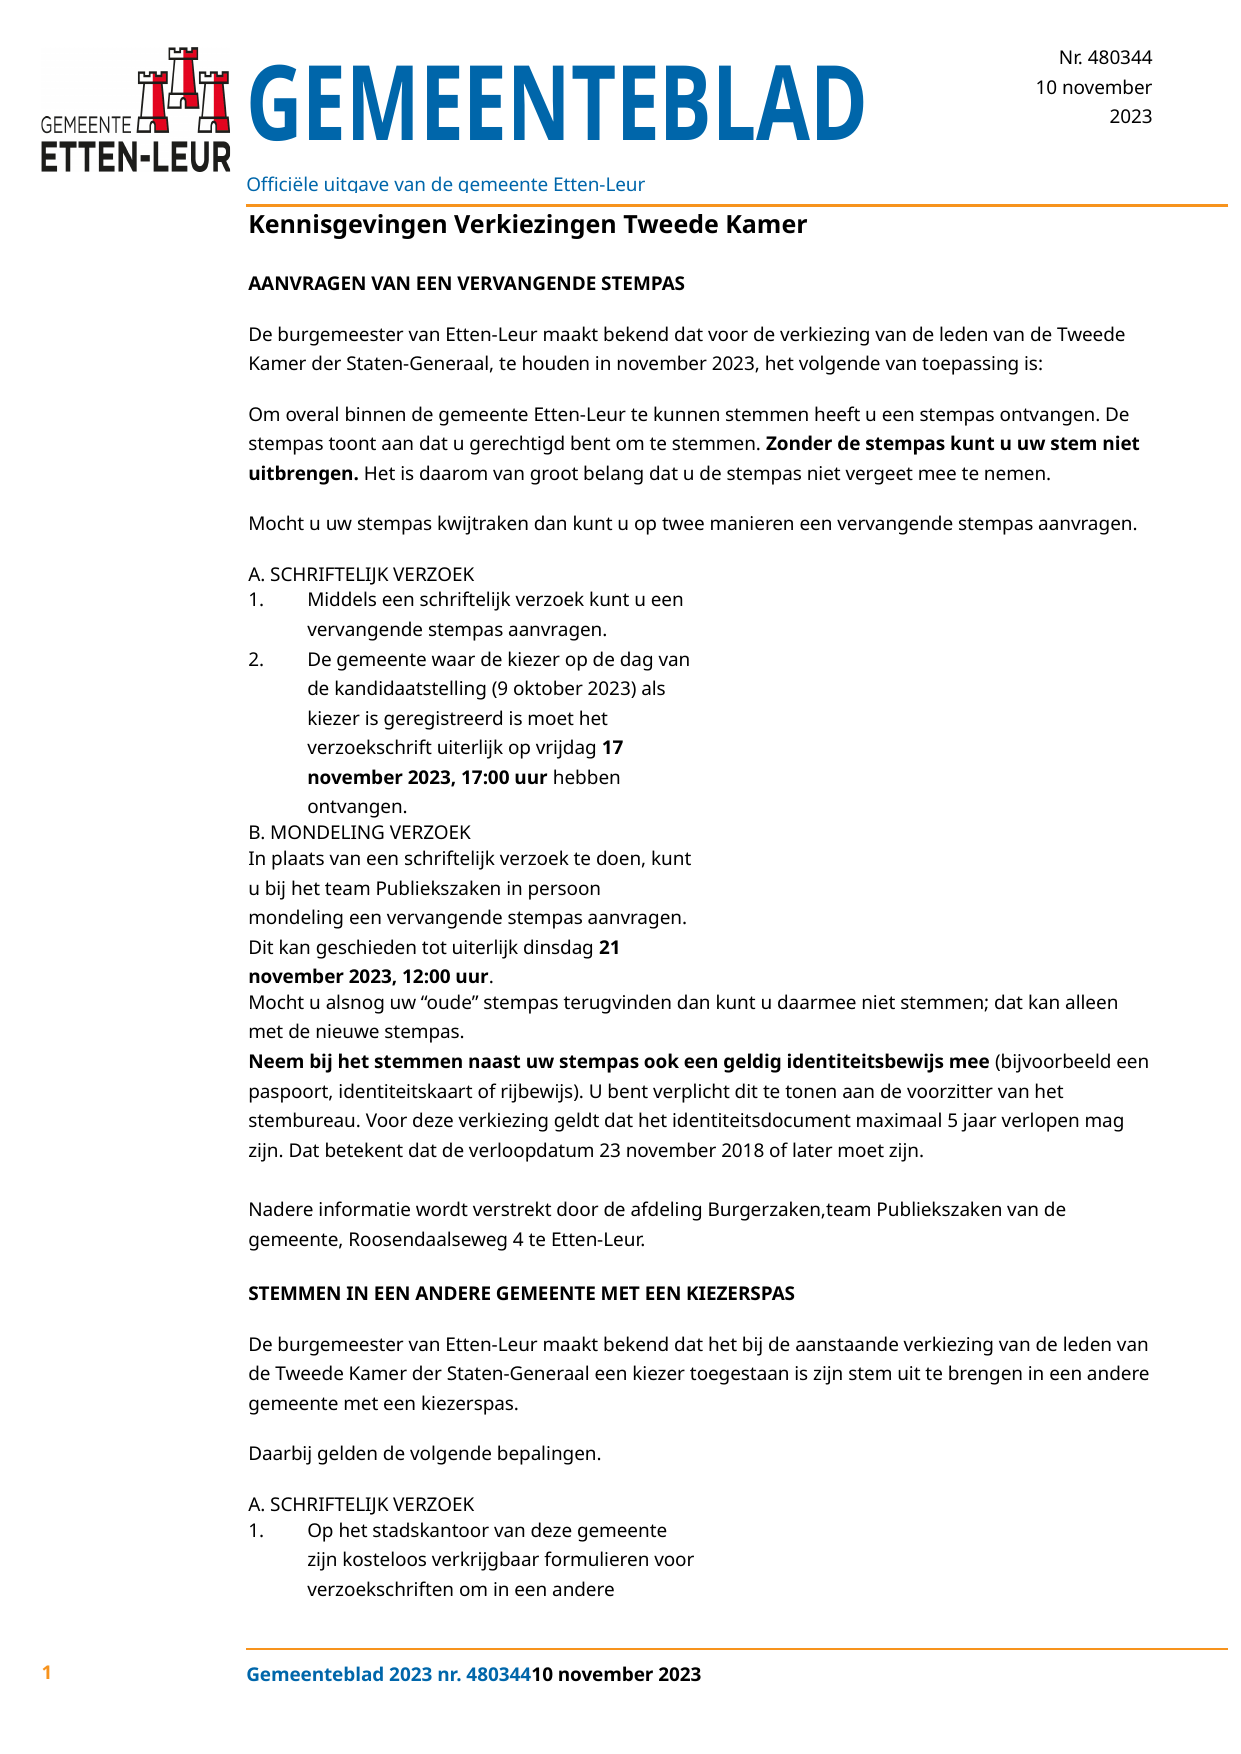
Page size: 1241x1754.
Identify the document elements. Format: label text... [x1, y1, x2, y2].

table_cell Middels een schriftelijk verzoek kunt u een vervangende stempas aanvragen. De gemeente waar de kiezer op de dag van de kandidaatstelling (9 oktober 2023) als kiezer is geregistreerd is moet het verzoekschrift uiterlijk op vrijdag 17 november 2023, 17:00 uur hebben ontvangen. [248, 587, 700, 819]
table_cell [700, 587, 1152, 819]
table_cell [248, 1252, 1152, 1277]
text STEMMEN IN EEN ANDERE GEMEENTE MET EEN KIEZERSPAS [248, 1281, 1152, 1306]
text De burgemeester van Etten-Leur maakt bekend dat voor de verkiezing van de leden van de Tweede Kamer der Staten-Generaal, te houden in november 2023, het volgende van toepassing is: [248, 321, 1152, 376]
text Daarbij gelden de volgende bepalingen. [248, 1441, 1152, 1466]
text Om overal binnen de gemeente Etten-Leur te kunnen stemmen heeft u een stempas ontvangen. De stempas toont aan dat u gerechtigd bent om te stemmen. Zonder de stempas kunt u uw stem niet uitbrengen. Het is daarom van groot belang dat u de stempas niet vergeet mee te nemen. [248, 401, 1152, 486]
table_cell Op het stadskantoor van deze gemeente zijn kosteloos verkrijgbaar formulieren voor verzoekschriften om in een andere [248, 1517, 700, 1602]
text AANVRAGEN VAN EEN VERVANGENDE STEMPAS [248, 270, 1152, 296]
table_cell [700, 1517, 1152, 1602]
table_cell Mocht u alsnog uw “oude” stempas terugvinden dan kunt u daarmee niet stemmen; dat kan alleen met de nieuwe stempas. Neem bij het stemmen naast uw stempas ook een geldig identiteitsbewijs mee (bijvoorbeeld een paspoort, identiteitskaart of rijbewijs). U bent verplicht dit te tonen aan de voorzitter van het stembureau. Voor deze verkiezing geldt dat het identiteitsdocument maximaal 5 jaar verlopen mag zijn. Dat betekent dat de verloopdatum 23 november 2018 of later moet zijn. Nadere informatie wordt verstrekt door de afdeling Burgerzaken,team Publiekszaken van de gemeente, Roosendaalseweg 4 te Etten-Leur. [248, 989, 1152, 1252]
text De burgemeester van Etten-Leur maakt bekend dat het bij de aanstaande verkiezing van de leden van de Tweede Kamer der Staten-Generaal een kiezer toegestaan is zijn stem uit te brengen in een andere gemeente met een kiezerspas. [248, 1331, 1152, 1416]
text Kennisgevingen Verkiezingen Tweede Kamer [248, 207, 1152, 241]
picture [41, 47, 231, 172]
table_cell B. MONDELING VERZOEK [248, 819, 1152, 845]
table_cell In plaats van een schriftelijk verzoek te doen, kunt u bij het team Publiekszaken in persoon mondeling een vervangende stempas aanvragen. Dit kan geschieden tot uiterlijk dinsdag 21 november 2023, 12:00 uur. [248, 845, 700, 989]
text Mocht u uw stempas kwijtraken dan kunt u op twee manieren een vervangende stempas aanvragen. [248, 510, 1152, 536]
table_cell [700, 845, 1152, 989]
table_header A. SCHRIFTELIJK VERZOEK [248, 1491, 1152, 1517]
table_header A. SCHRIFTELIJK VERZOEK [248, 561, 1152, 587]
